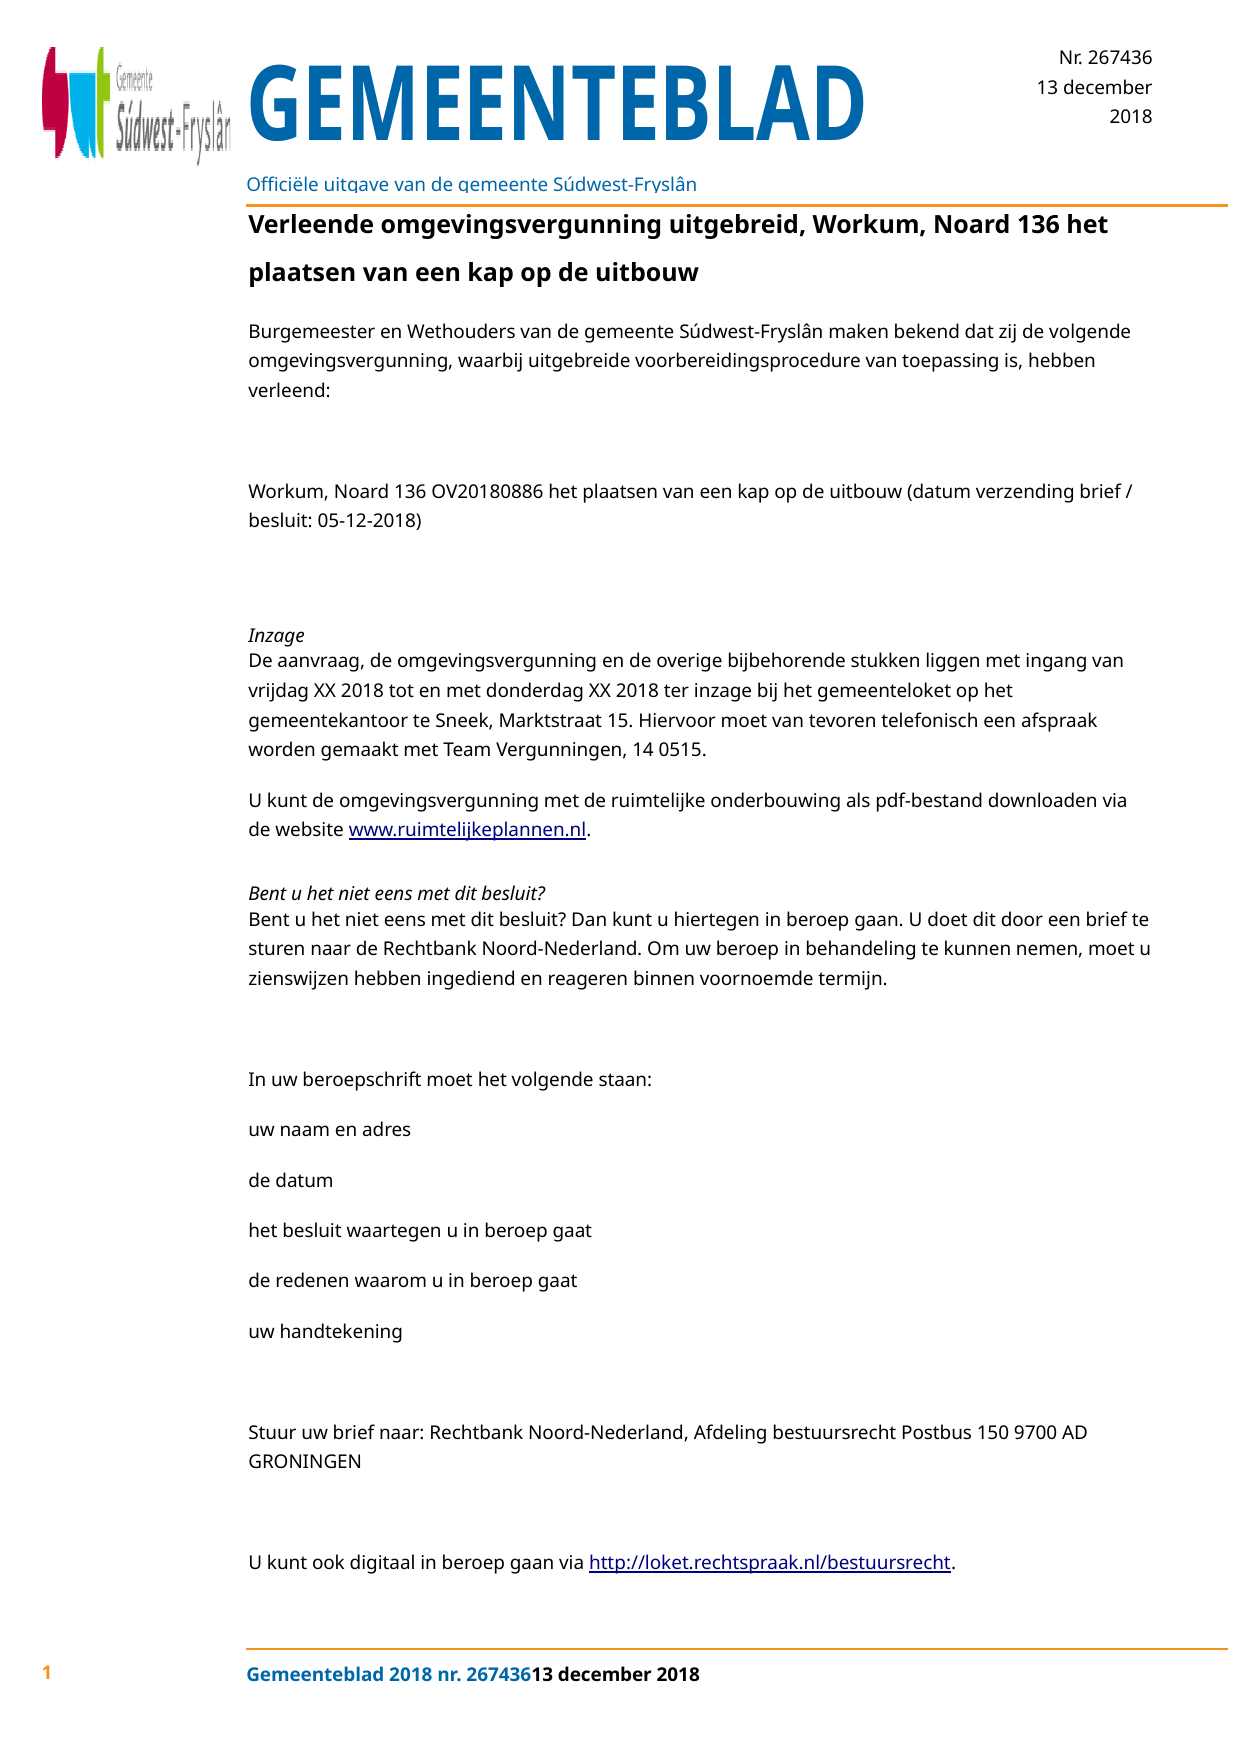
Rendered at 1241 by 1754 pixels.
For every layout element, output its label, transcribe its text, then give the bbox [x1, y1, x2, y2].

picture [41, 47, 231, 172]
text In uw beroepschrift moet het volgende staan: [248, 1066, 1152, 1092]
text de redenen waarom u in beroep gaat [248, 1268, 1152, 1293]
text Bent u het niet eens met dit besluit? [248, 880, 1152, 906]
text Stuur uw brief naar: Rechtbank Noord-Nederland, Afdeling bestuursrecht Postbus 150 9700 AD GRONINGEN [248, 1419, 1152, 1474]
text De aanvraag, de omgevingsvergunning en de overige bijbehorende stukken liggen met ingang van vrijdag XX 2018 tot en met donderdag XX 2018 ter inzage bij het gemeenteloket op het gemeentekantoor te Sneek, Marktstraat 15. Hiervoor moet van tevoren telefonisch een afspraak worden gemaakt met Team Vergunningen, 14 0515. [248, 648, 1152, 762]
text uw naam en adres [248, 1116, 1152, 1142]
text Verleende omgevingsvergunning uitgebreid, Workum, Noard 136 het plaatsen van een kap op de uitbouw [248, 207, 1152, 288]
text de datum [248, 1167, 1152, 1193]
text Burgemeester en Wethouders van de gemeente Súdwest-Fryslân maken bekend dat zij de volgende omgevingsvergunning, waarbij uitgebreide voorbereidingsprocedure van toepassing is, hebben verleend: [248, 318, 1152, 403]
text Workum, Noard 136 OV20180886 het plaatsen van een kap op de uitbouw (datum verzending brief / besluit: 05-12-2018) [248, 478, 1152, 533]
text U kunt de omgevingsvergunning met de ruimtelijke onderbouwing als pdf-bestand downloaden via de website www.ruimtelijkeplannen.nl. [248, 787, 1152, 842]
text Inzage [248, 622, 1152, 648]
text U kunt ook digitaal in beroep gaan via http://loket.rechtspraak.nl/bestuursrecht. [248, 1549, 1152, 1575]
text het besluit waartegen u in beroep gaat [248, 1217, 1152, 1243]
text uw handtekening [248, 1318, 1152, 1344]
text Bent u het niet eens met dit besluit? Dan kunt u hiertegen in beroep gaan. U doet dit door een brief te sturen naar de Rechtbank Noord-Nederland. Om uw beroep in behandeling te kunnen nemen, moet u zienswijzen hebben ingediend en reageren binnen voornoemde termijn. [248, 906, 1152, 991]
